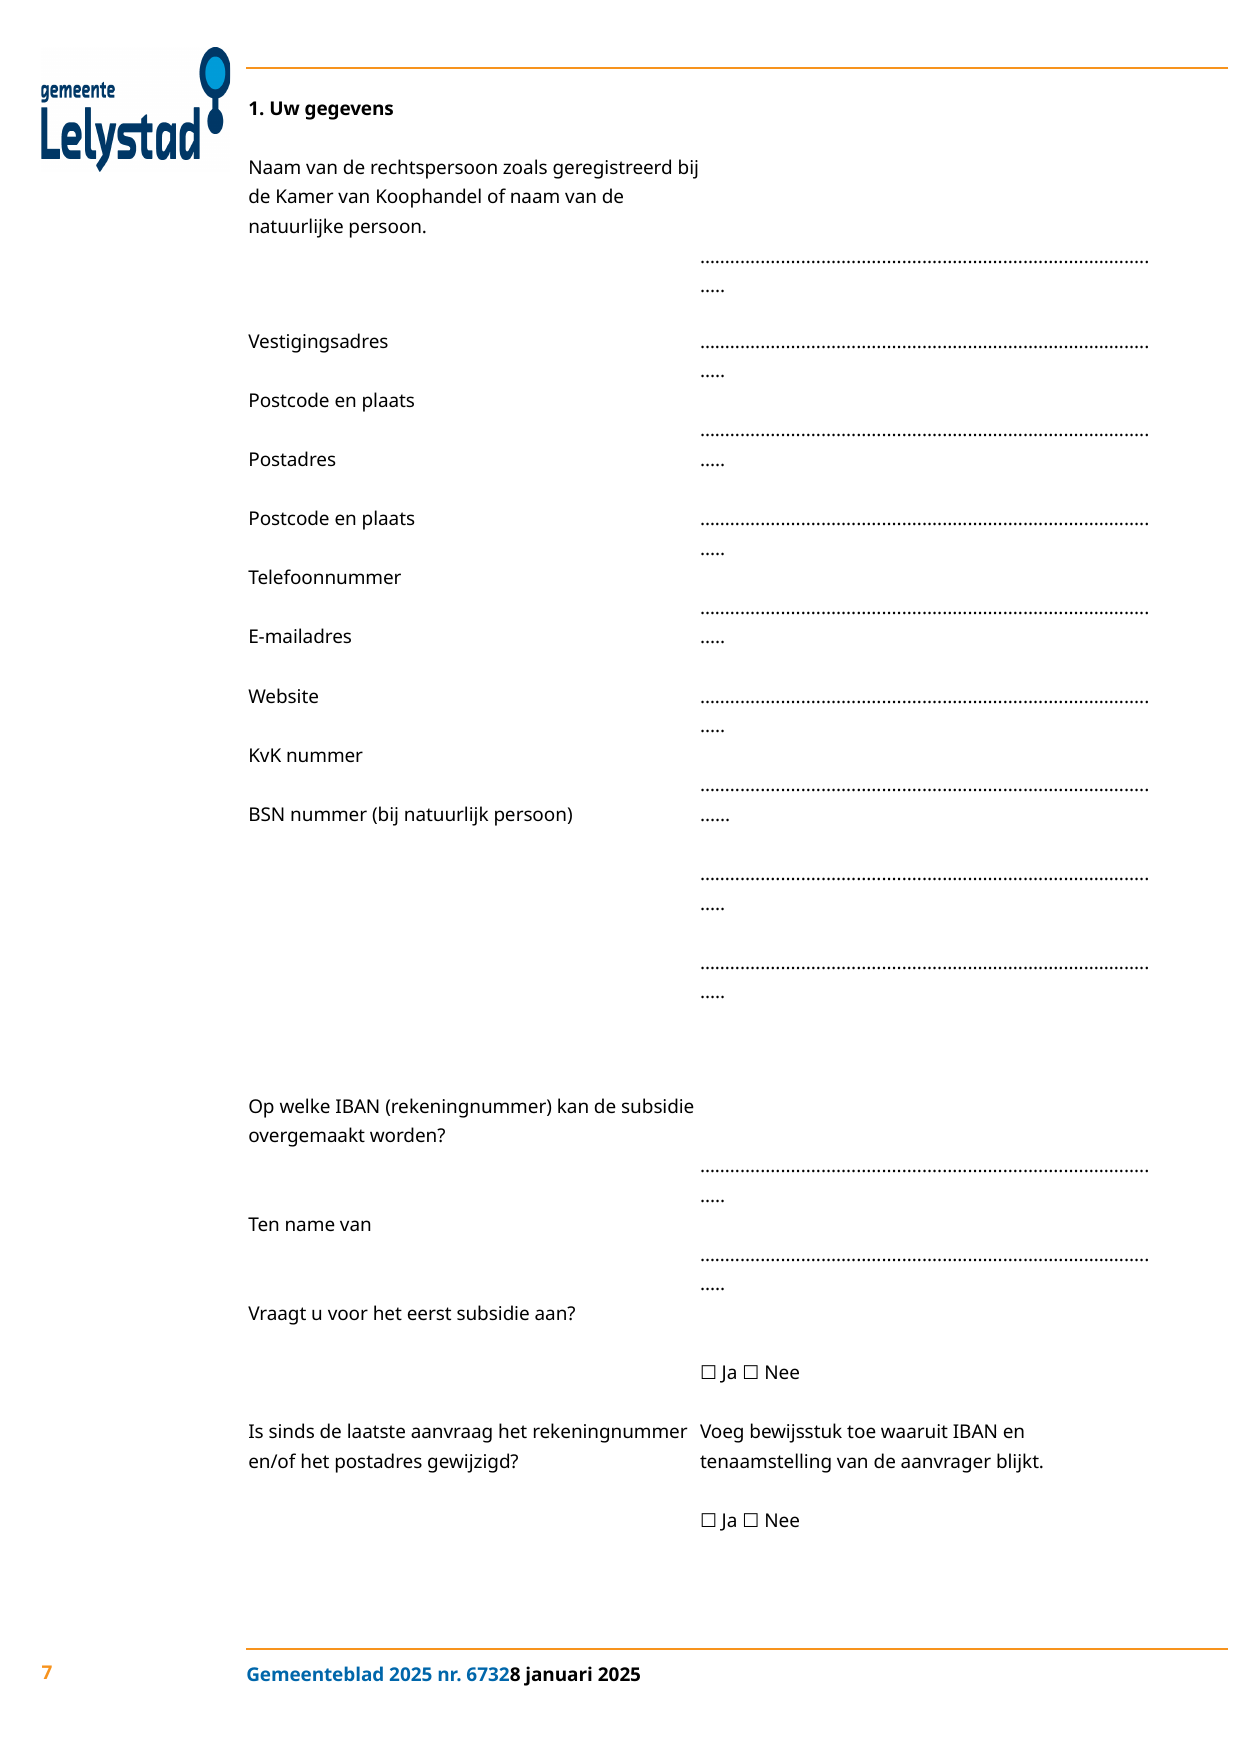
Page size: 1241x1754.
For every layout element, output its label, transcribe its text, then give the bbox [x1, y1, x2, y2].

table_cell …........................................................................................... …........................................................................................... ☐ Ja ☐ Nee Voeg bewijsstuk toe waaruit IBAN en tenaamstelling van de aanvrager blijkt. ☐ Ja ☐ Nee [700, 1093, 1152, 1533]
text 1. Uw gegevens [248, 95, 1152, 121]
picture [41, 47, 231, 172]
table_header …........................................................................................... [700, 154, 1152, 328]
table_cell Vestigingsadres Postcode en plaats Postadres Postcode en plaats Telefoonnummer E-mailadres Website KvK nummer BSN nummer (bij natuurlijk persoon) [248, 328, 700, 1093]
table_cell Op welke IBAN (rekeningnummer) kan de subsidie overgemaakt worden? Ten name van Vraagt u voor het eerst subsidie aan? Is sinds de laatste aanvraag het rekeningnummer en/of het postadres gewijzigd? [248, 1093, 700, 1533]
table_cell …........................................................................................... …........................................................................................... …........................................................................................... …........................................................................................... …........................................................................................... …............................................................................................ …........................................................................................... …........................................................................................... [700, 328, 1152, 1093]
table_header Naam van de rechtspersoon zoals geregistreerd bij de Kamer van Koophandel of naam van de natuurlijke persoon. [248, 154, 700, 328]
